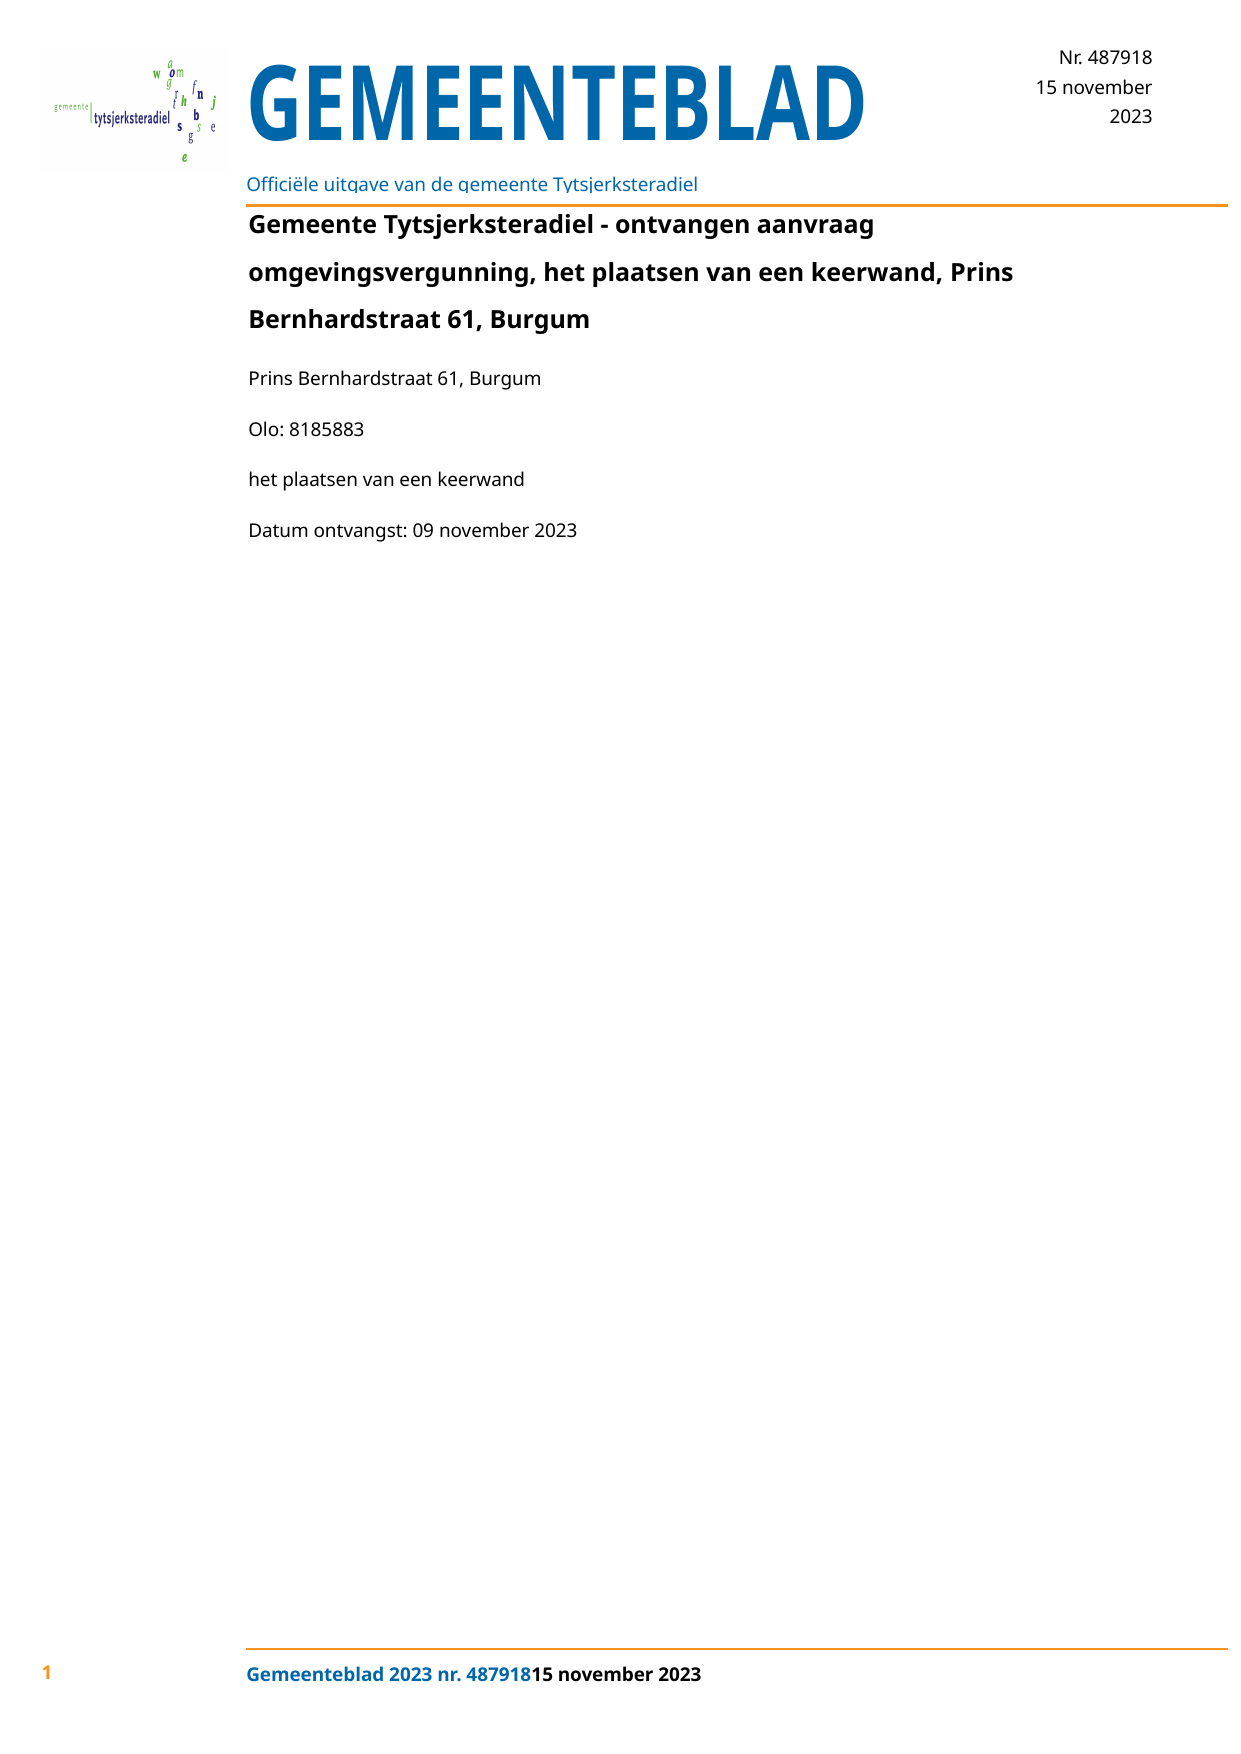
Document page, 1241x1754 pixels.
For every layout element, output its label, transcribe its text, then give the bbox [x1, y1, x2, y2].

text Prins Bernhardstraat 61, Burgum [248, 366, 1152, 391]
text het plaatsen van een keerwand [248, 466, 1152, 492]
text Olo: 8185883 [248, 416, 1152, 442]
picture [41, 47, 231, 172]
text Datum ontvangst: 09 november 2023 [248, 517, 1152, 542]
text Gemeente Tytsjerksteradiel - ontvangen aanvraag omgevingsvergunning, het plaatsen van een keerwand, Prins Bernhardstraat 61, Burgum [248, 207, 1152, 336]
